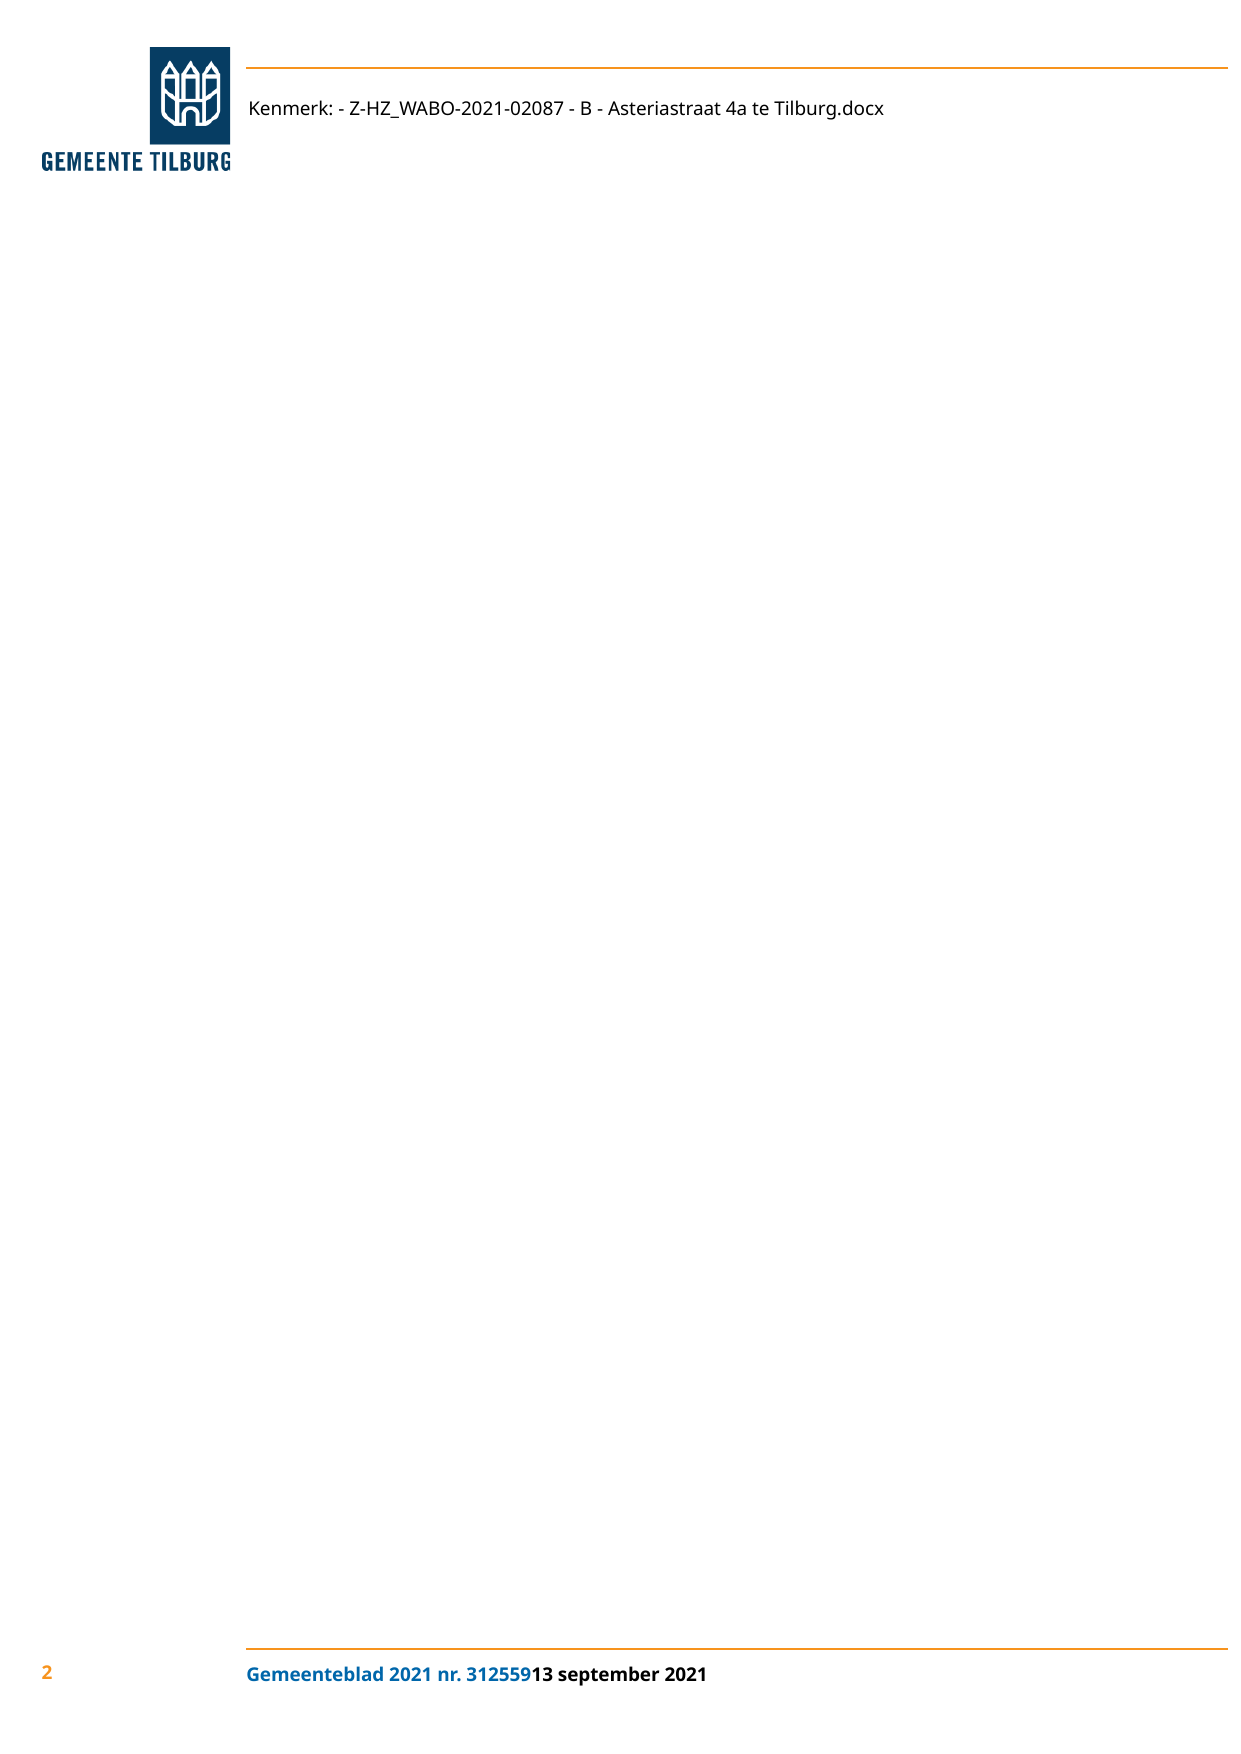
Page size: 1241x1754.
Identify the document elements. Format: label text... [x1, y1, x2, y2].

text Kenmerk: - Z-HZ_WABO-2021-02087 - B - Asteriastraat 4a te Tilburg.docx [248, 95, 1152, 121]
picture [41, 47, 231, 172]
